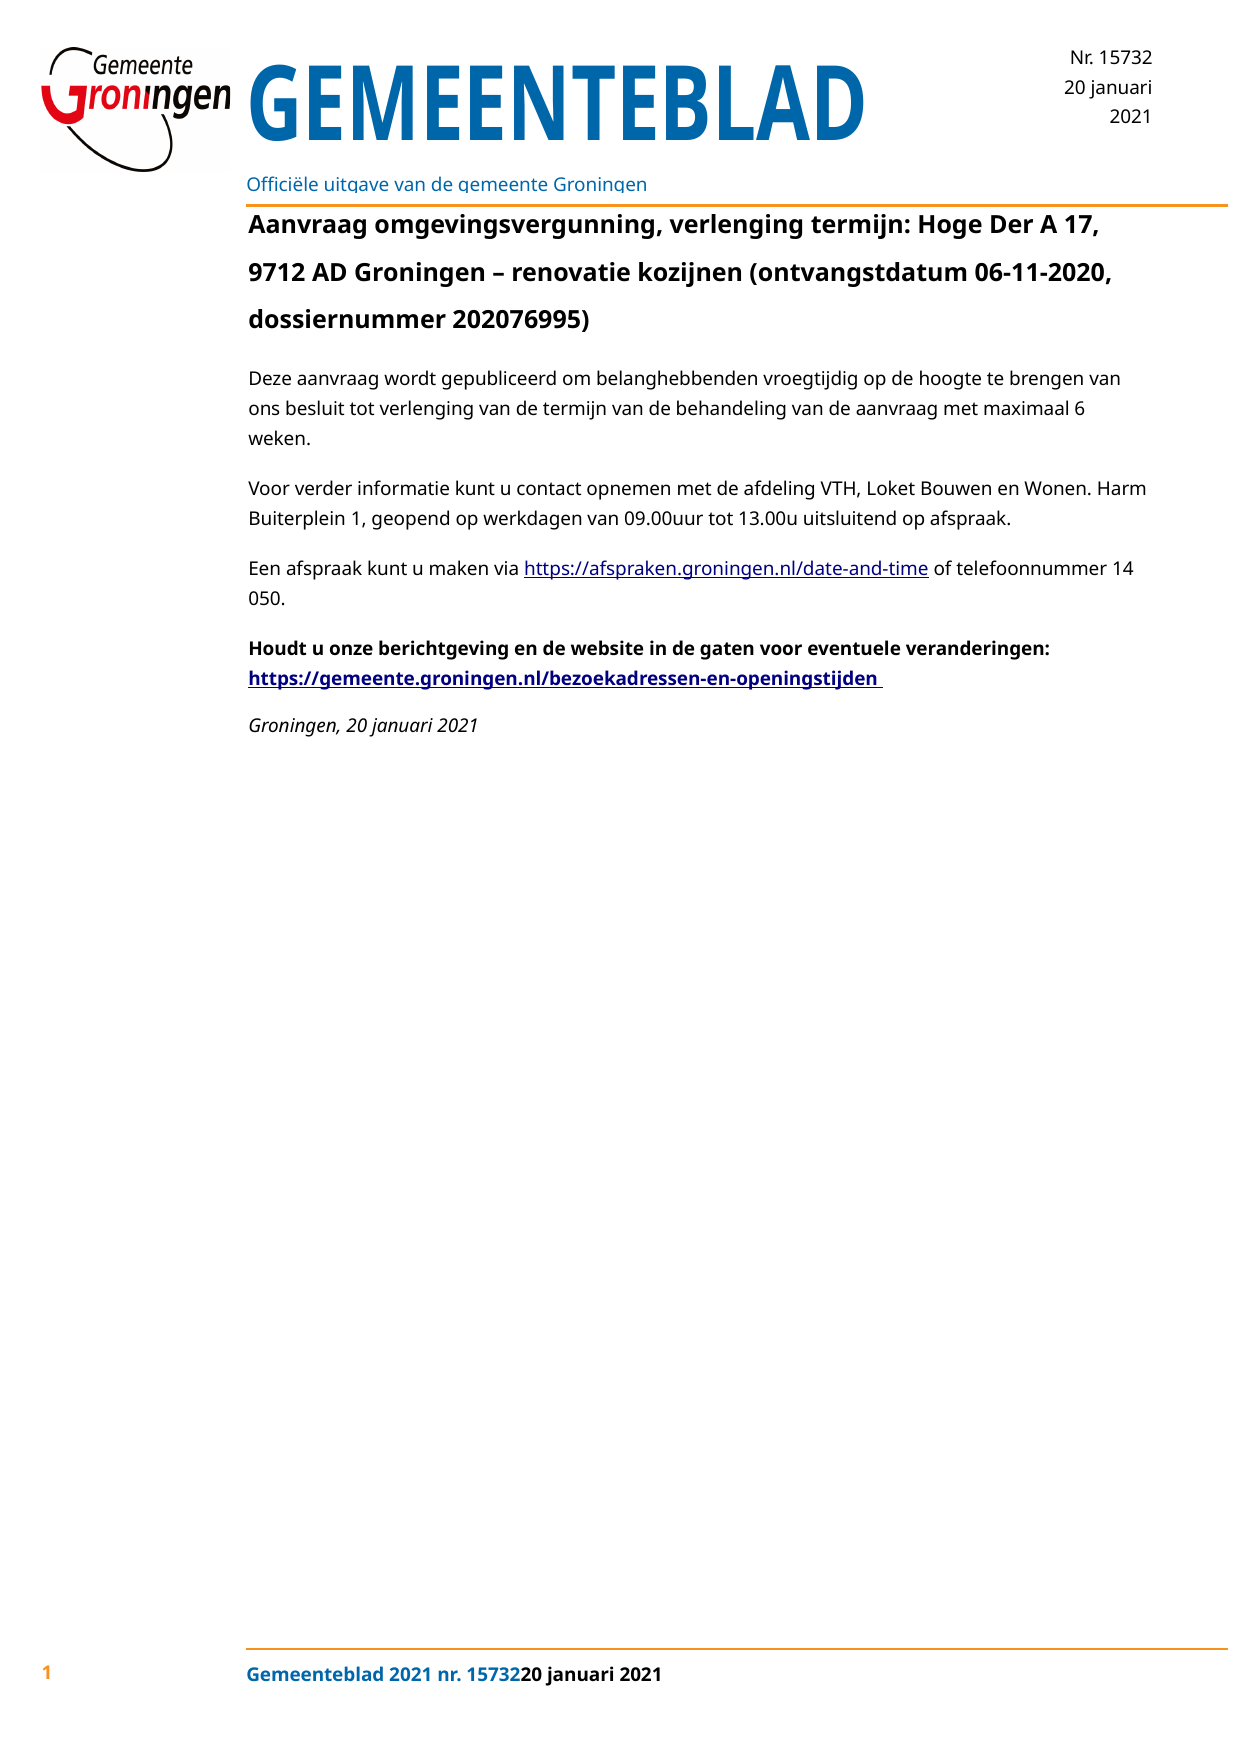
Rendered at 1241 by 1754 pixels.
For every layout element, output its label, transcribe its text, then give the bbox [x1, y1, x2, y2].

text Aanvraag omgevingsvergunning, verlenging termijn: Hoge Der A 17, 9712 AD Groningen – renovatie kozijnen (ontvangstdatum 06-11-2020, dossiernummer 202076995) [248, 207, 1152, 336]
text Voor verder informatie kunt u contact opnemen met de afdeling VTH, Loket Bouwen en Wonen. Harm Buiterplein 1, geopend op werkdagen van 09.00uur tot 13.00u uitsluitend op afspraak. [248, 475, 1152, 530]
text Een afspraak kunt u maken via https://afspraken.groningen.nl/date-and-time of telefoonnummer 14 050. [248, 555, 1152, 610]
picture [41, 47, 231, 172]
text Deze aanvraag wordt gepubliceerd om belanghebbenden vroegtijdig op de hoogte te brengen van ons besluit tot verlenging van de termijn van de behandeling van de aanvraag met maximaal 6 weken. [248, 366, 1152, 450]
text Houdt u onze berichtgeving en de website in de gaten voor eventuele veranderingen: https://gemeente.groningen.nl/bezoekadressen-en-openingstijden [248, 635, 1152, 690]
text Groningen, 20 januari 2021 [248, 712, 1152, 738]
